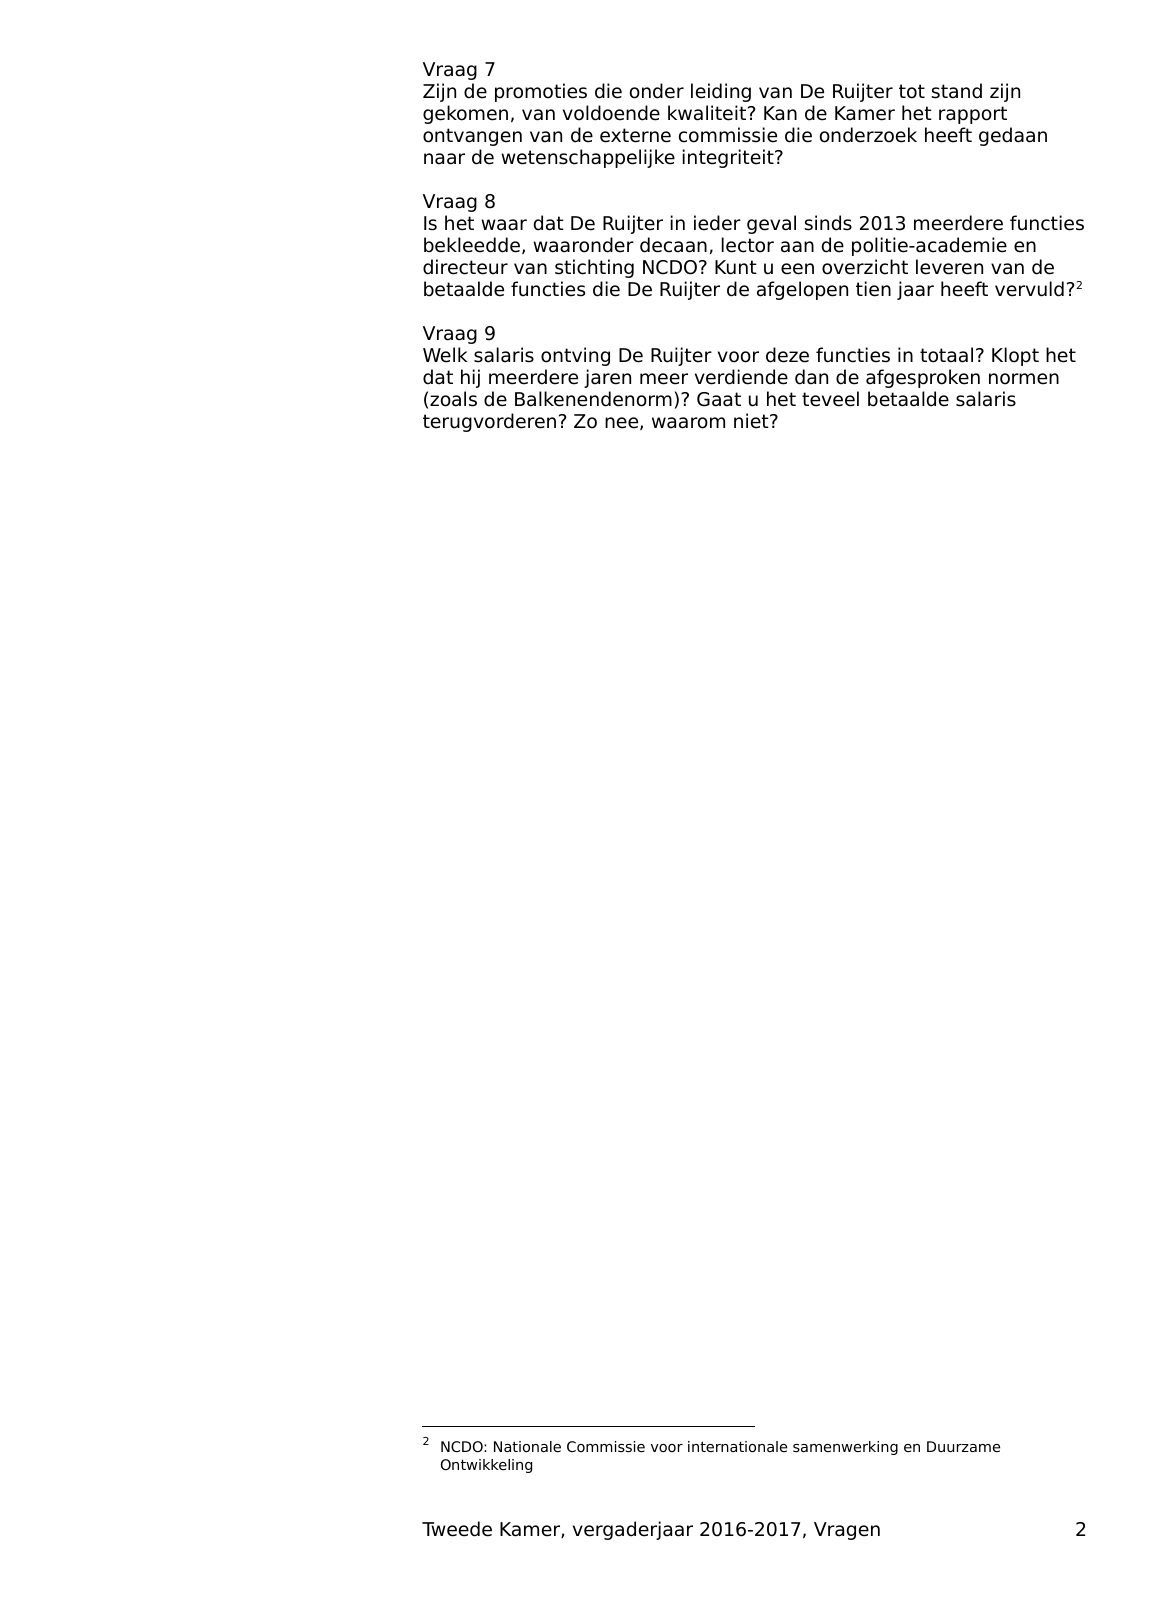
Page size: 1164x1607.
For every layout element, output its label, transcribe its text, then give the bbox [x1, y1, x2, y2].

text Welk salaris ontving De Ruijter voor deze functies in totaal? Klopt het dat hij meerdere jaren meer verdiende dan de afgesproken normen (zoals de Balkenendenorm)? Gaat u het teveel betaalde salaris terugvorderen? Zo nee, waarom niet? [422, 345, 1087, 433]
text Vraag 9 [422, 323, 1087, 345]
text Is het waar dat De Ruijter in ieder geval sinds 2013 meerdere functies bekleedde, waaronder decaan, lector aan de politie-academie en directeur van stichting NCDO? Kunt u een overzicht leveren van de betaalde functies die De Ruijter de afgelopen tien jaar heeft vervuld? [422, 213, 1087, 301]
text NCDO: Nationale Commissie voor internationale samenwerking en Duurzame Ontwikkeling [422, 1435, 1087, 1474]
text Zijn de promoties die onder leiding van De Ruijter tot stand zijn gekomen, van voldoende kwaliteit? Kan de Kamer het rapport ontvangen van de externe commissie die onderzoek heeft gedaan naar de wetenschappelijke integriteit? [422, 81, 1087, 169]
text Vraag 8 [422, 191, 1087, 213]
text Vraag 7 [422, 59, 1087, 81]
